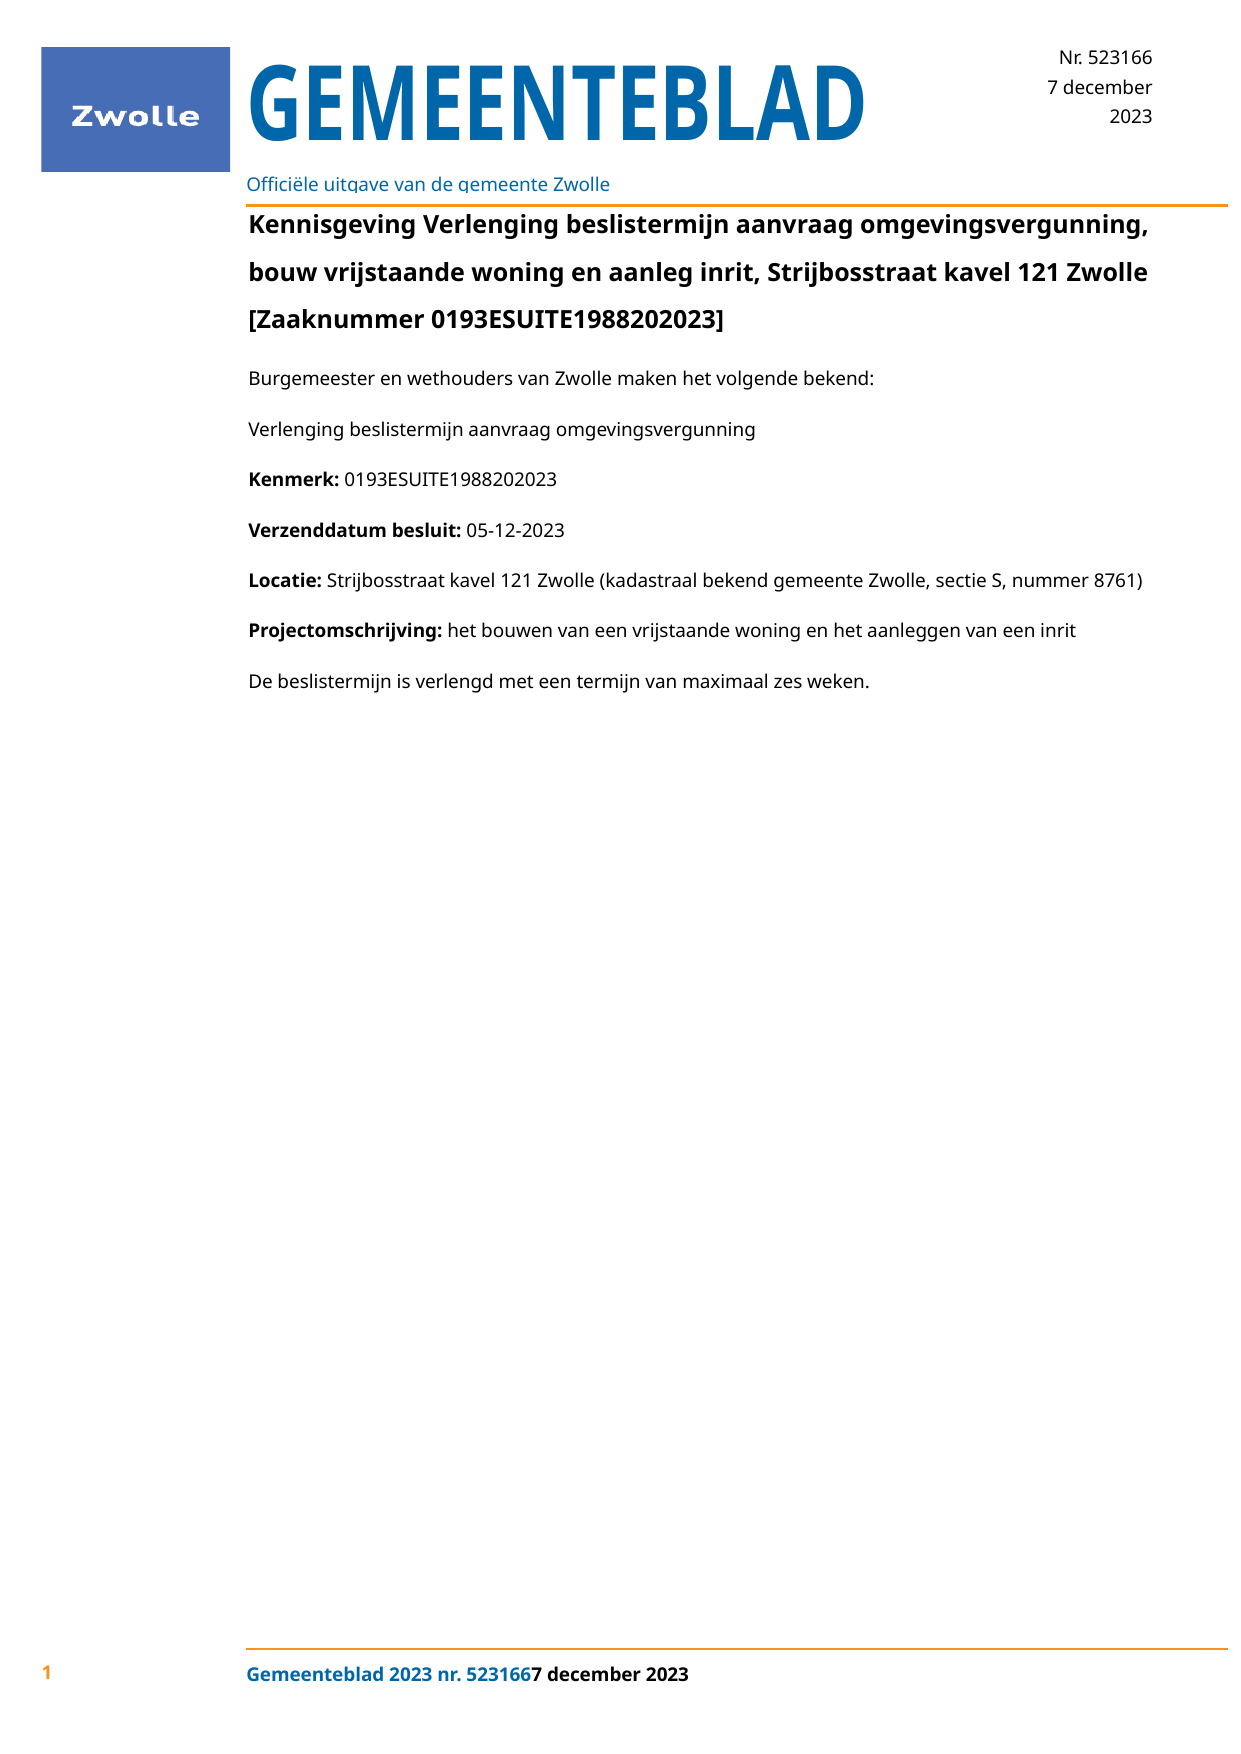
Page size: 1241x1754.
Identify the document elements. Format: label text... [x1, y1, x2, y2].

text De beslistermijn is verlengd met een termijn van maximaal zes weken. [248, 668, 1152, 694]
text Kennisgeving Verlenging beslistermijn aanvraag omgevingsvergunning, bouw vrijstaande woning en aanleg inrit, Strijbosstraat kavel 121 Zwolle [Zaaknummer 0193ESUITE1988202023] [248, 207, 1152, 336]
text Burgemeester en wethouders van Zwolle maken het volgende bekend: [248, 366, 1152, 391]
picture [41, 47, 231, 172]
text Kenmerk: 0193ESUITE1988202023 [248, 466, 1152, 492]
text Projectomschrijving: het bouwen van een vrijstaande woning en het aanleggen van een inrit [248, 618, 1152, 643]
text Locatie: Strijbosstraat kavel 121 Zwolle (kadastraal bekend gemeente Zwolle, sectie S, nummer 8761) [248, 567, 1152, 593]
text Verzenddatum besluit: 05-12-2023 [248, 517, 1152, 542]
text Verlenging beslistermijn aanvraag omgevingsvergunning [248, 416, 1152, 442]
